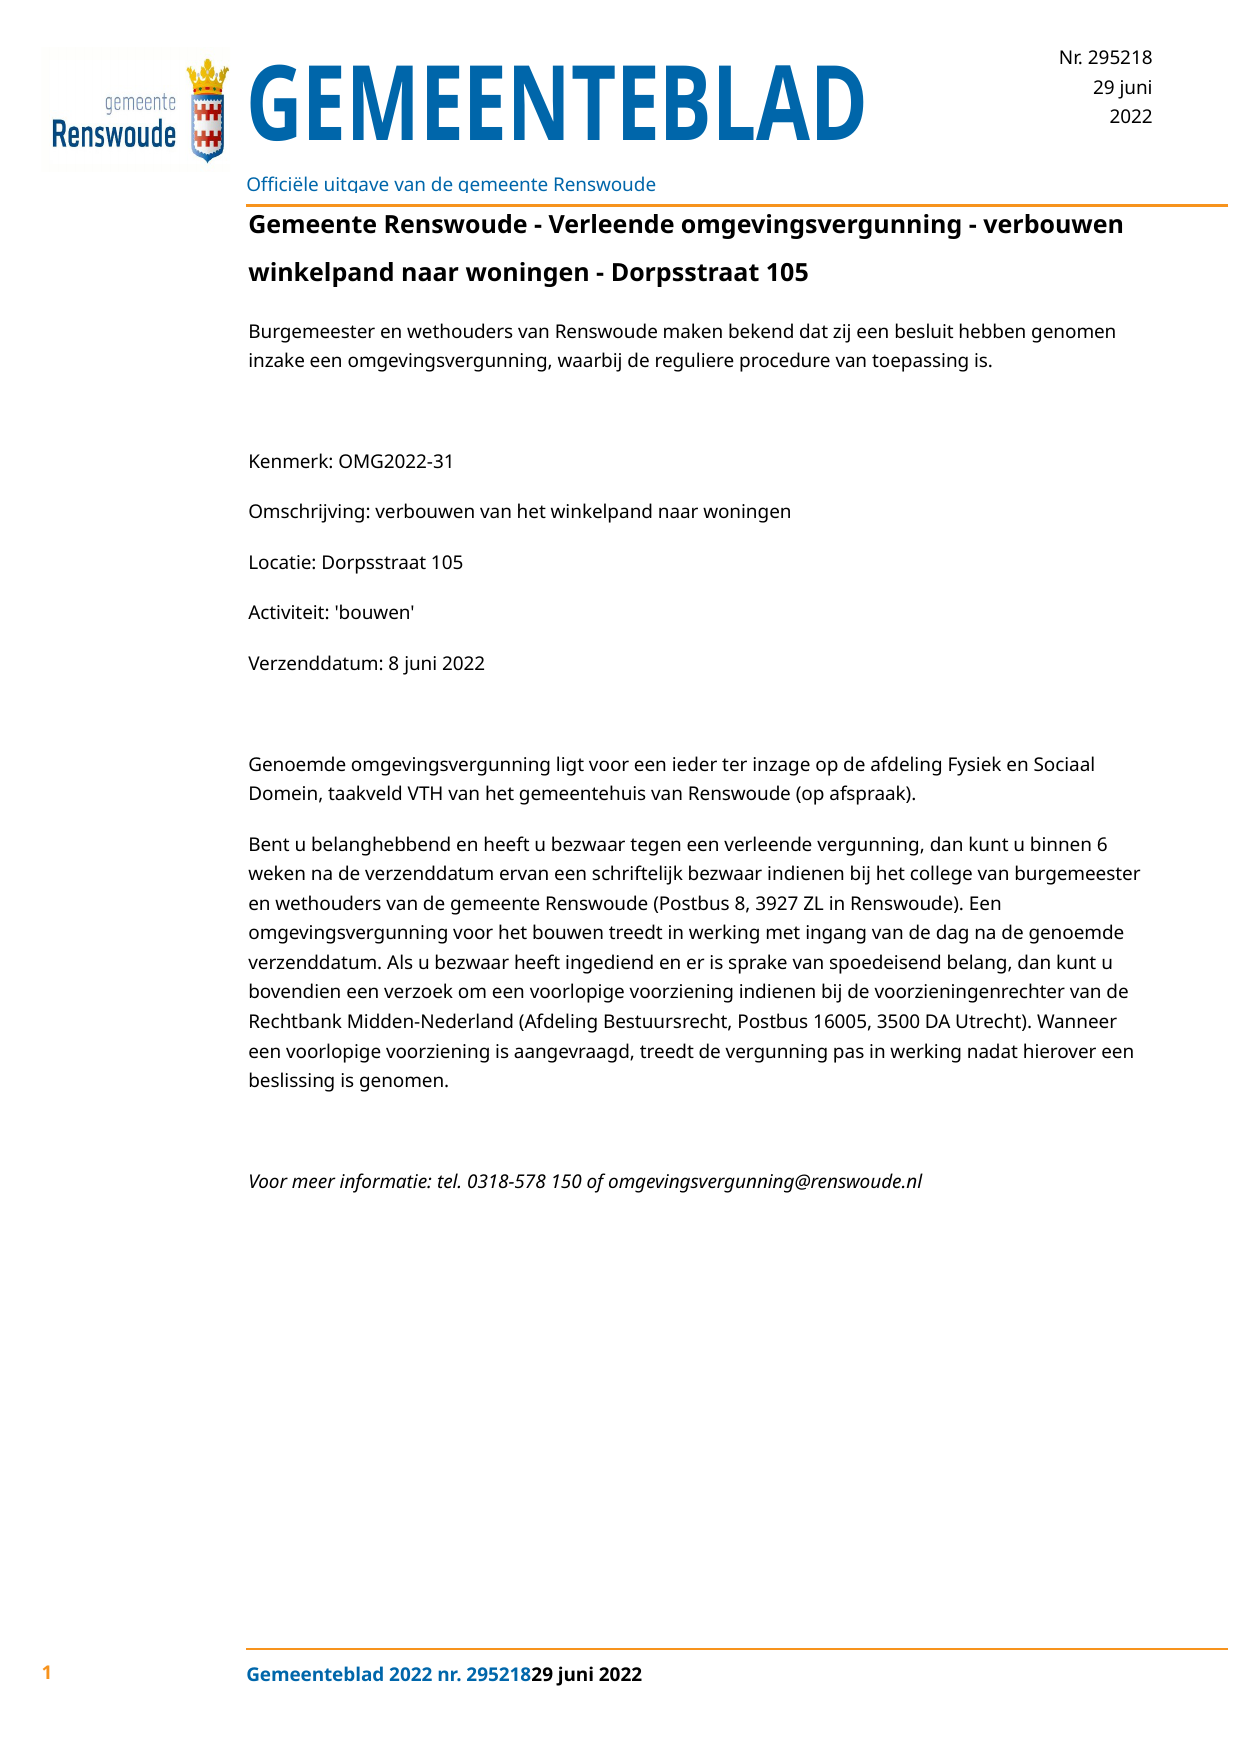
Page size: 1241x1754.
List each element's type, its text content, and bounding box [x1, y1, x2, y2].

text Verzenddatum: 8 juni 2022 [248, 650, 1152, 676]
text Genoemde omgevingsvergunning ligt voor een ieder ter inzage op de afdeling Fysiek en Sociaal Domein, taakveld VTH van het gemeentehuis van Renswoude (op afspraak). [248, 751, 1152, 806]
text Omschrijving: verbouwen van het winkelpand naar woningen [248, 499, 1152, 524]
picture [41, 47, 231, 172]
text Gemeente Renswoude - Verleende omgevingsvergunning - verbouwen winkelpand naar woningen - Dorpsstraat 105 [248, 207, 1152, 288]
text Burgemeester en wethouders van Renswoude maken bekend dat zij een besluit hebben genomen inzake een omgevingsvergunning, waarbij de reguliere procedure van toepassing is. [248, 318, 1152, 373]
text Kenmerk: OMG2022-31 [248, 448, 1152, 474]
text Locatie: Dorpsstraat 105 [248, 549, 1152, 575]
text Bent u belanghebbend en heeft u bezwaar tegen een verleende vergunning, dan kunt u binnen 6 weken na de verzenddatum ervan een schriftelijk bezwaar indienen bij het college van burgemeester en wethouders van de gemeente Renswoude (Postbus 8, 3927 ZL in Renswoude). Een omgevingsvergunning voor het bouwen treedt in werking met ingang van de dag na de genoemde verzenddatum. Als u bezwaar heeft ingediend en er is sprake van spoedeisend belang, dan kunt u bovendien een verzoek om een voorlopige voorziening indienen bij de voorzieningenrechter van de Rechtbank Midden-Nederland (Afdeling Bestuursrecht, Postbus 16005, 3500 DA Utrecht). Wanneer een voorlopige voorziening is aangevraagd, treedt de vergunning pas in werking nadat hierover een beslissing is genomen. [248, 831, 1152, 1093]
text Voor meer informatie: tel. 0318-578 150 of omgevingsvergunning@renswoude.nl [248, 1168, 1152, 1194]
text Activiteit: 'bouwen' [248, 599, 1152, 625]
